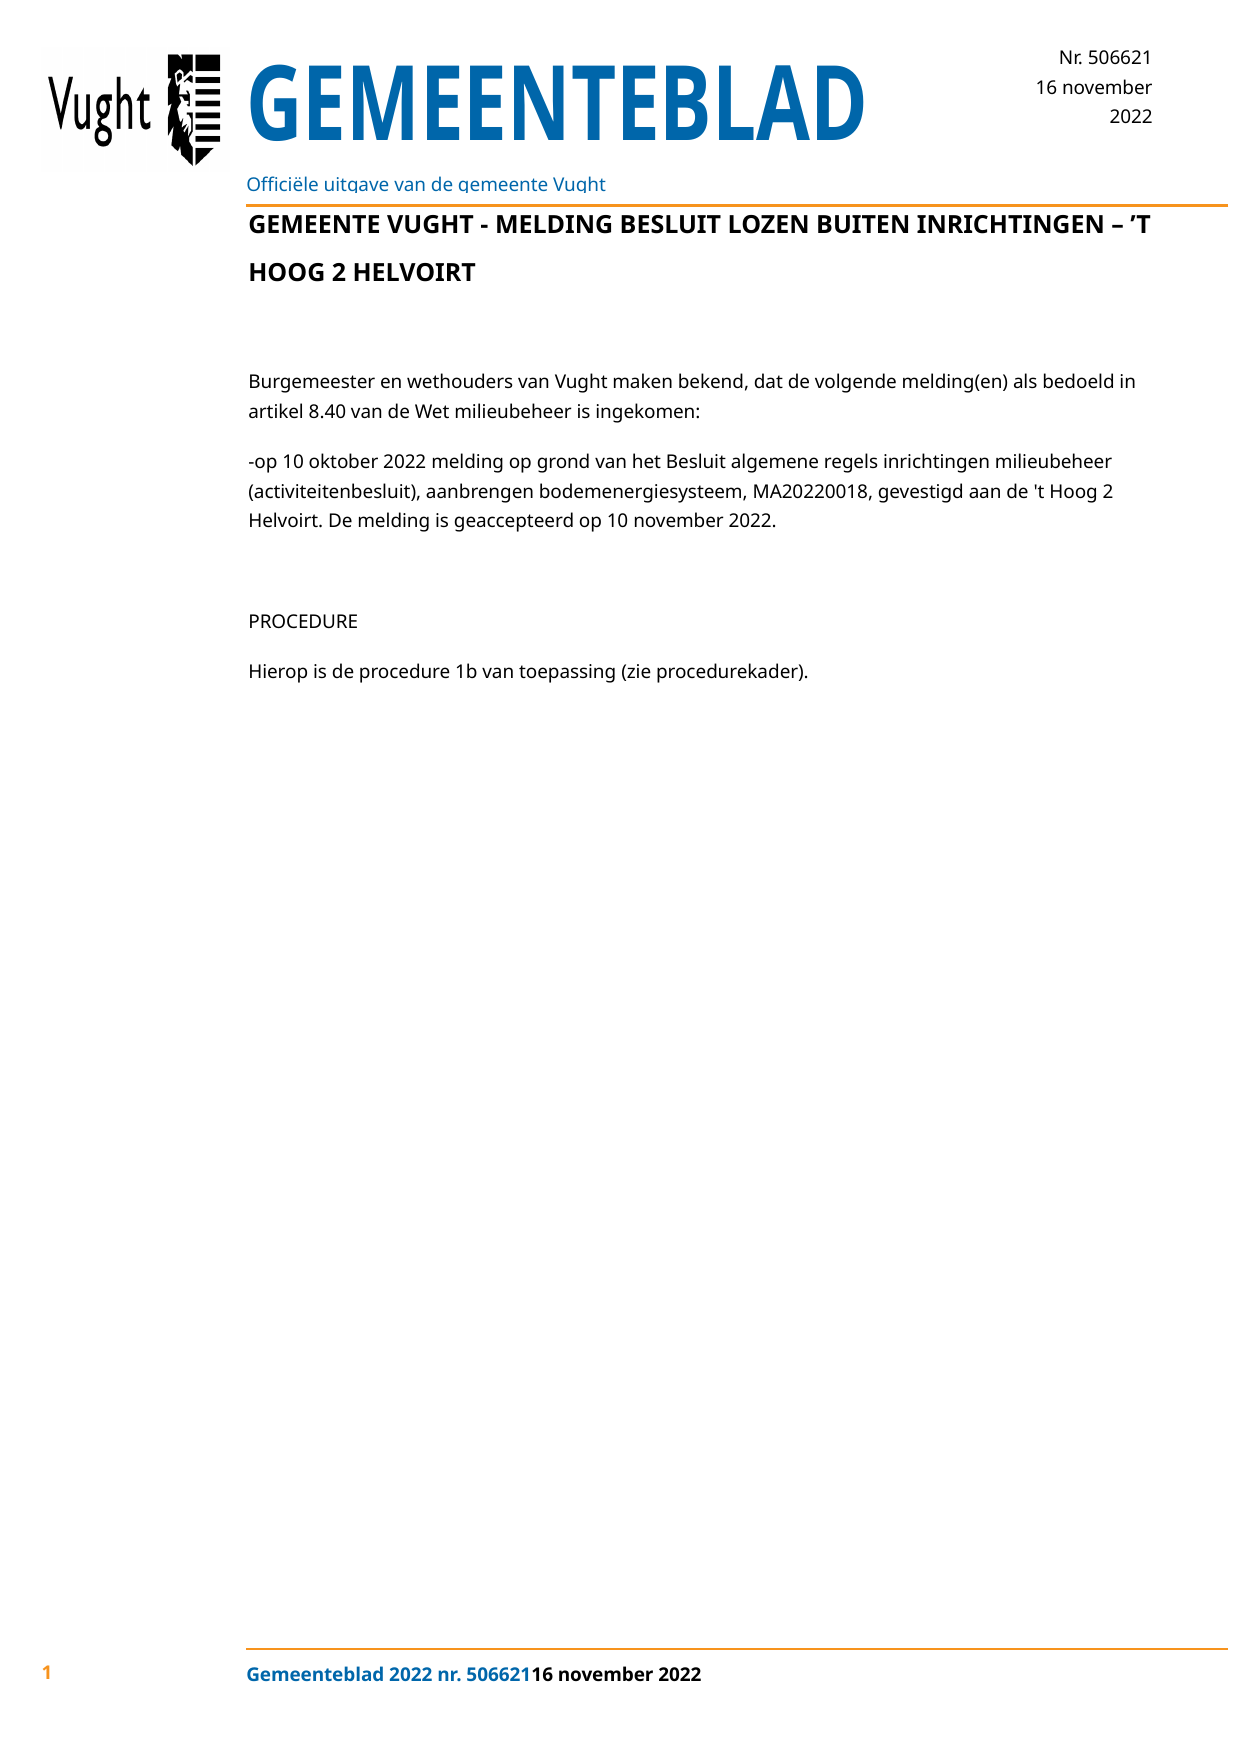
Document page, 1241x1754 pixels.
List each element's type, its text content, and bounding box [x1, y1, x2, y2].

picture [41, 47, 231, 172]
text PROCEDURE [248, 608, 1152, 634]
text -op 10 oktober 2022 melding op grond van het Besluit algemene regels inrichtingen milieubeheer (activiteitenbesluit), aanbrengen bodemenergiesysteem, MA20220018, gevestigd aan de 't Hoog 2 Helvoirt. De melding is geaccepteerd op 10 november 2022. [248, 448, 1152, 533]
text Burgemeester en wethouders van Vught maken bekend, dat de volgende melding(en) als bedoeld in artikel 8.40 van de Wet milieubeheer is ingekomen: [248, 368, 1152, 424]
text GEMEENTE VUGHT - MELDING BESLUIT LOZEN BUITEN INRICHTINGEN – ’T HOOG 2 HELVOIRT [248, 207, 1152, 288]
text Hierop is de procedure 1b van toepassing (zie procedurekader). [248, 659, 1152, 684]
